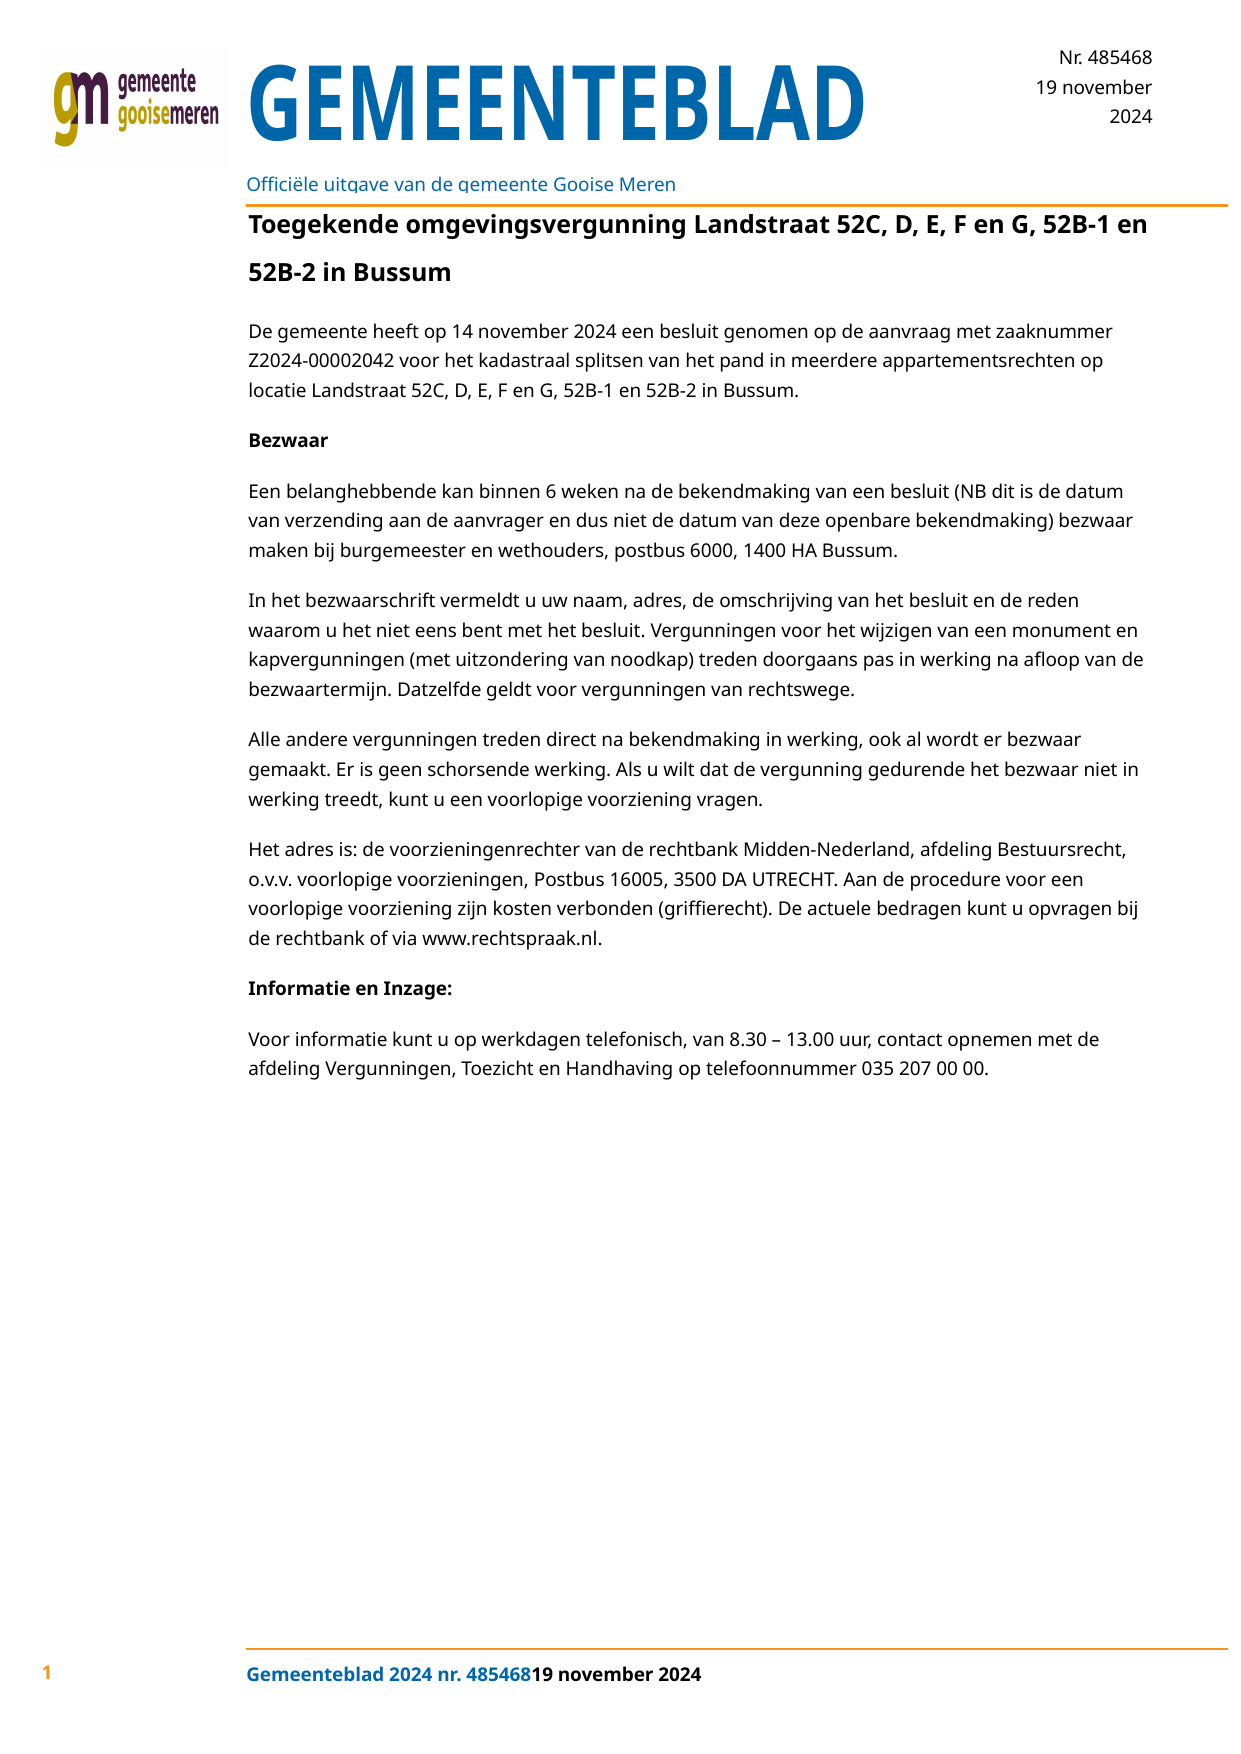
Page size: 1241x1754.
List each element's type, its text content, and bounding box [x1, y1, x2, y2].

text Bezwaar [248, 427, 1152, 453]
text De gemeente heeft op 14 november 2024 een besluit genomen op de aanvraag met zaaknummer Z2024-00002042 voor het kadastraal splitsen van het pand in meerdere appartementsrechten op locatie Landstraat 52C, D, E, F en G, 52B-1 en 52B-2 in Bussum. [248, 318, 1152, 403]
text Een belanghebbende kan binnen 6 weken na de bekendmaking van een besluit (NB dit is de datum van verzending aan de aanvrager en dus niet de datum van deze openbare bekendmaking) bezwaar maken bij burgemeester en wethouders, postbus 6000, 1400 HA Bussum. [248, 478, 1152, 563]
picture [41, 47, 231, 172]
text Alle andere vergunningen treden direct na bekendmaking in werking, ook al wordt er bezwaar gemaakt. Er is geen schorsende werking. Als u wilt dat de vergunning gedurende het bezwaar niet in werking treedt, kunt u een voorlopige voorziening vragen. [248, 727, 1152, 812]
text In het bezwaarschrift vermeldt u uw naam, adres, de omschrijving van het besluit en de reden waarom u het niet eens bent met het besluit. Vergunningen voor het wijzigen van een monument en kapvergunningen (met uitzondering van noodkap) treden doorgaans pas in werking na afloop van de bezwaartermijn. Datzelfde geldt voor vergunningen van rechtswege. [248, 587, 1152, 702]
text Informatie en Inzage: [248, 975, 1152, 1001]
text Voor informatie kunt u op werkdagen telefonisch, van 8.30 – 13.00 uur, contact opnemen met de afdeling Vergunningen, Toezicht en Handhaving op telefoonnummer 035 207 00 00. [248, 1026, 1152, 1081]
text Het adres is: de voorzieningenrechter van de rechtbank Midden-Nederland, afdeling Bestuursrecht, o.v.v. voorlopige voorzieningen, Postbus 16005, 3500 DA UTRECHT. Aan de procedure voor een voorlopige voorziening zijn kosten verbonden (griffierecht). De actuele bedragen kunt u opvragen bij de rechtbank of via www.rechtspraak.nl. [248, 836, 1152, 951]
text Toegekende omgevingsvergunning Landstraat 52C, D, E, F en G, 52B-1 en 52B-2 in Bussum [248, 207, 1152, 288]
